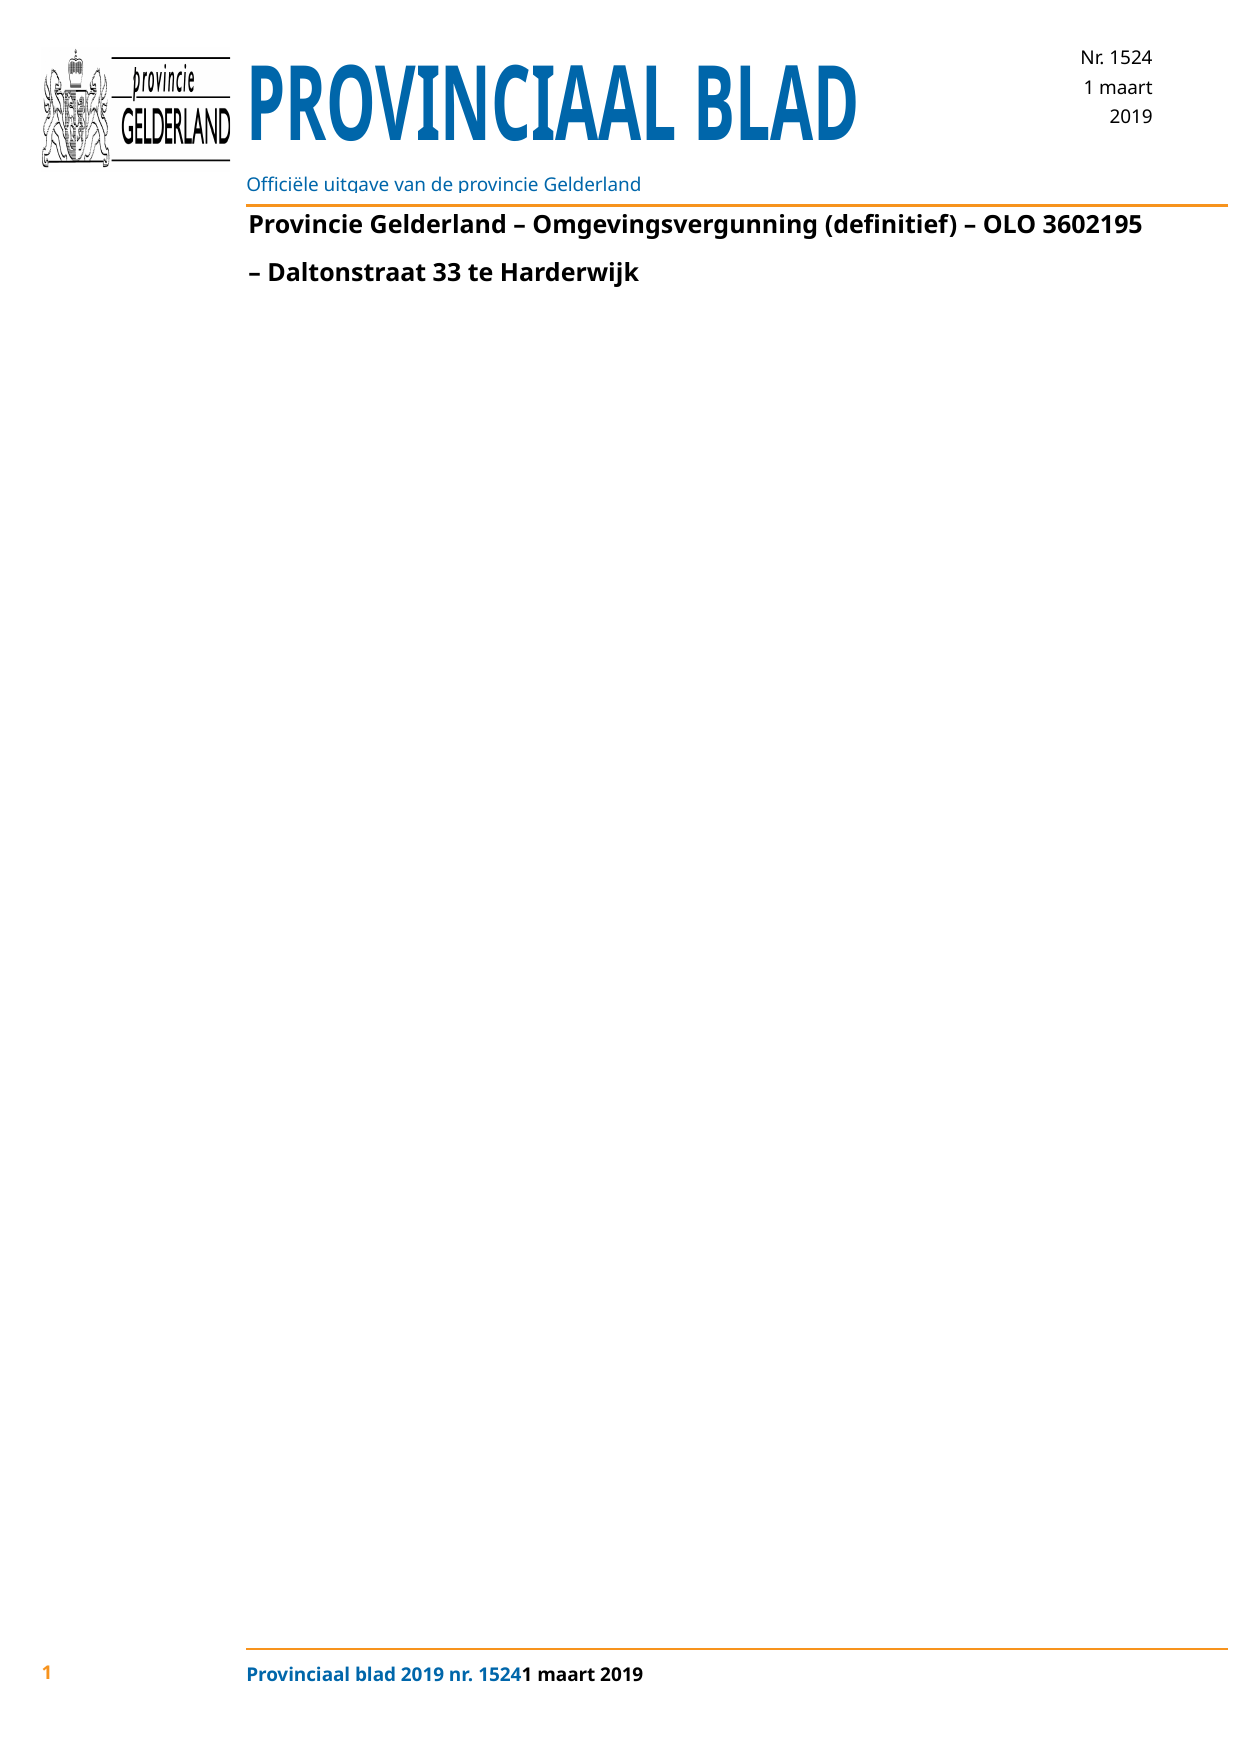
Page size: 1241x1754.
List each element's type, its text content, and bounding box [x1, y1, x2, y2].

text Provincie Gelderland – Omgevingsvergunning (definitief) – OLO 3602195 – Daltonstraat 33 te Harderwijk [248, 207, 1152, 288]
picture [41, 47, 231, 172]
